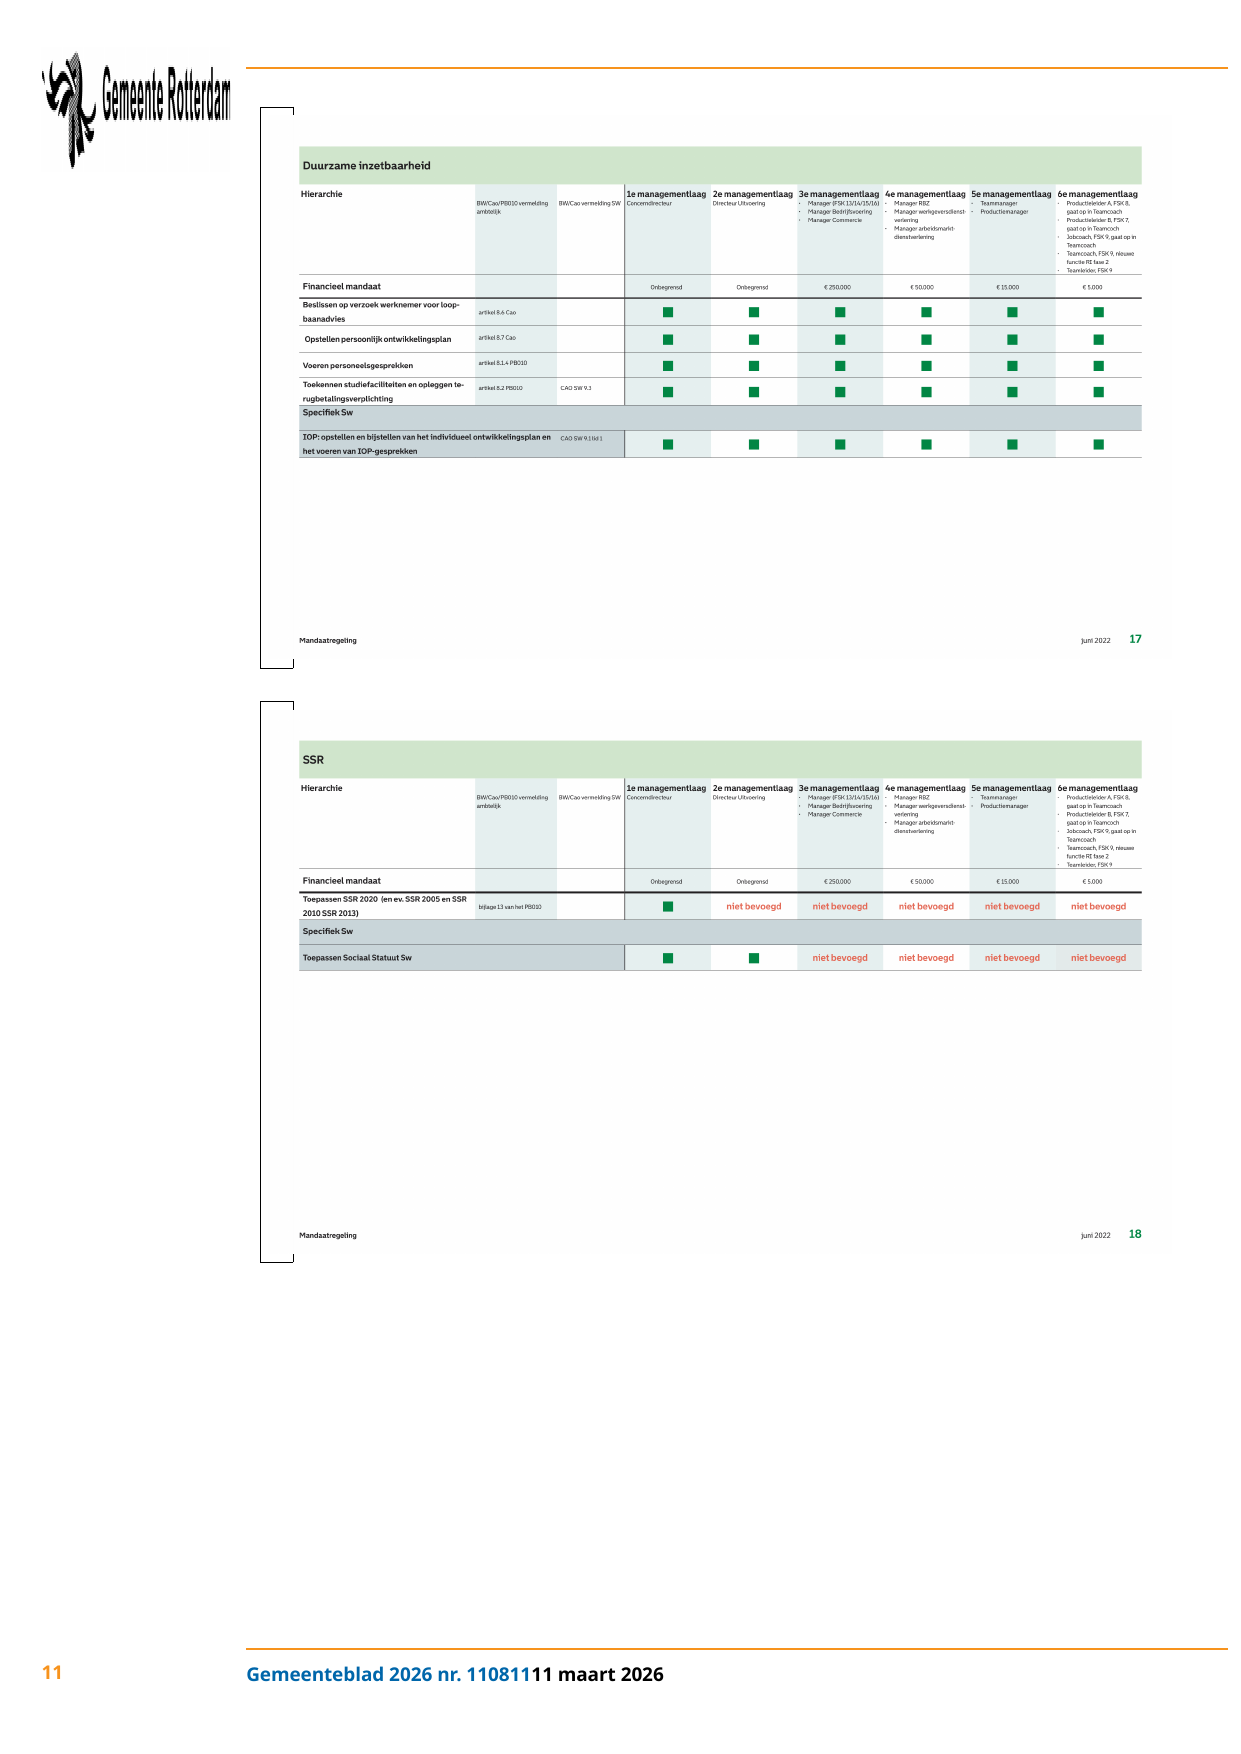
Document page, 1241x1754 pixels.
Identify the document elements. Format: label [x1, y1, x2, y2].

picture [268, 710, 1173, 1254]
picture [41, 47, 231, 172]
picture [268, 115, 1173, 659]
